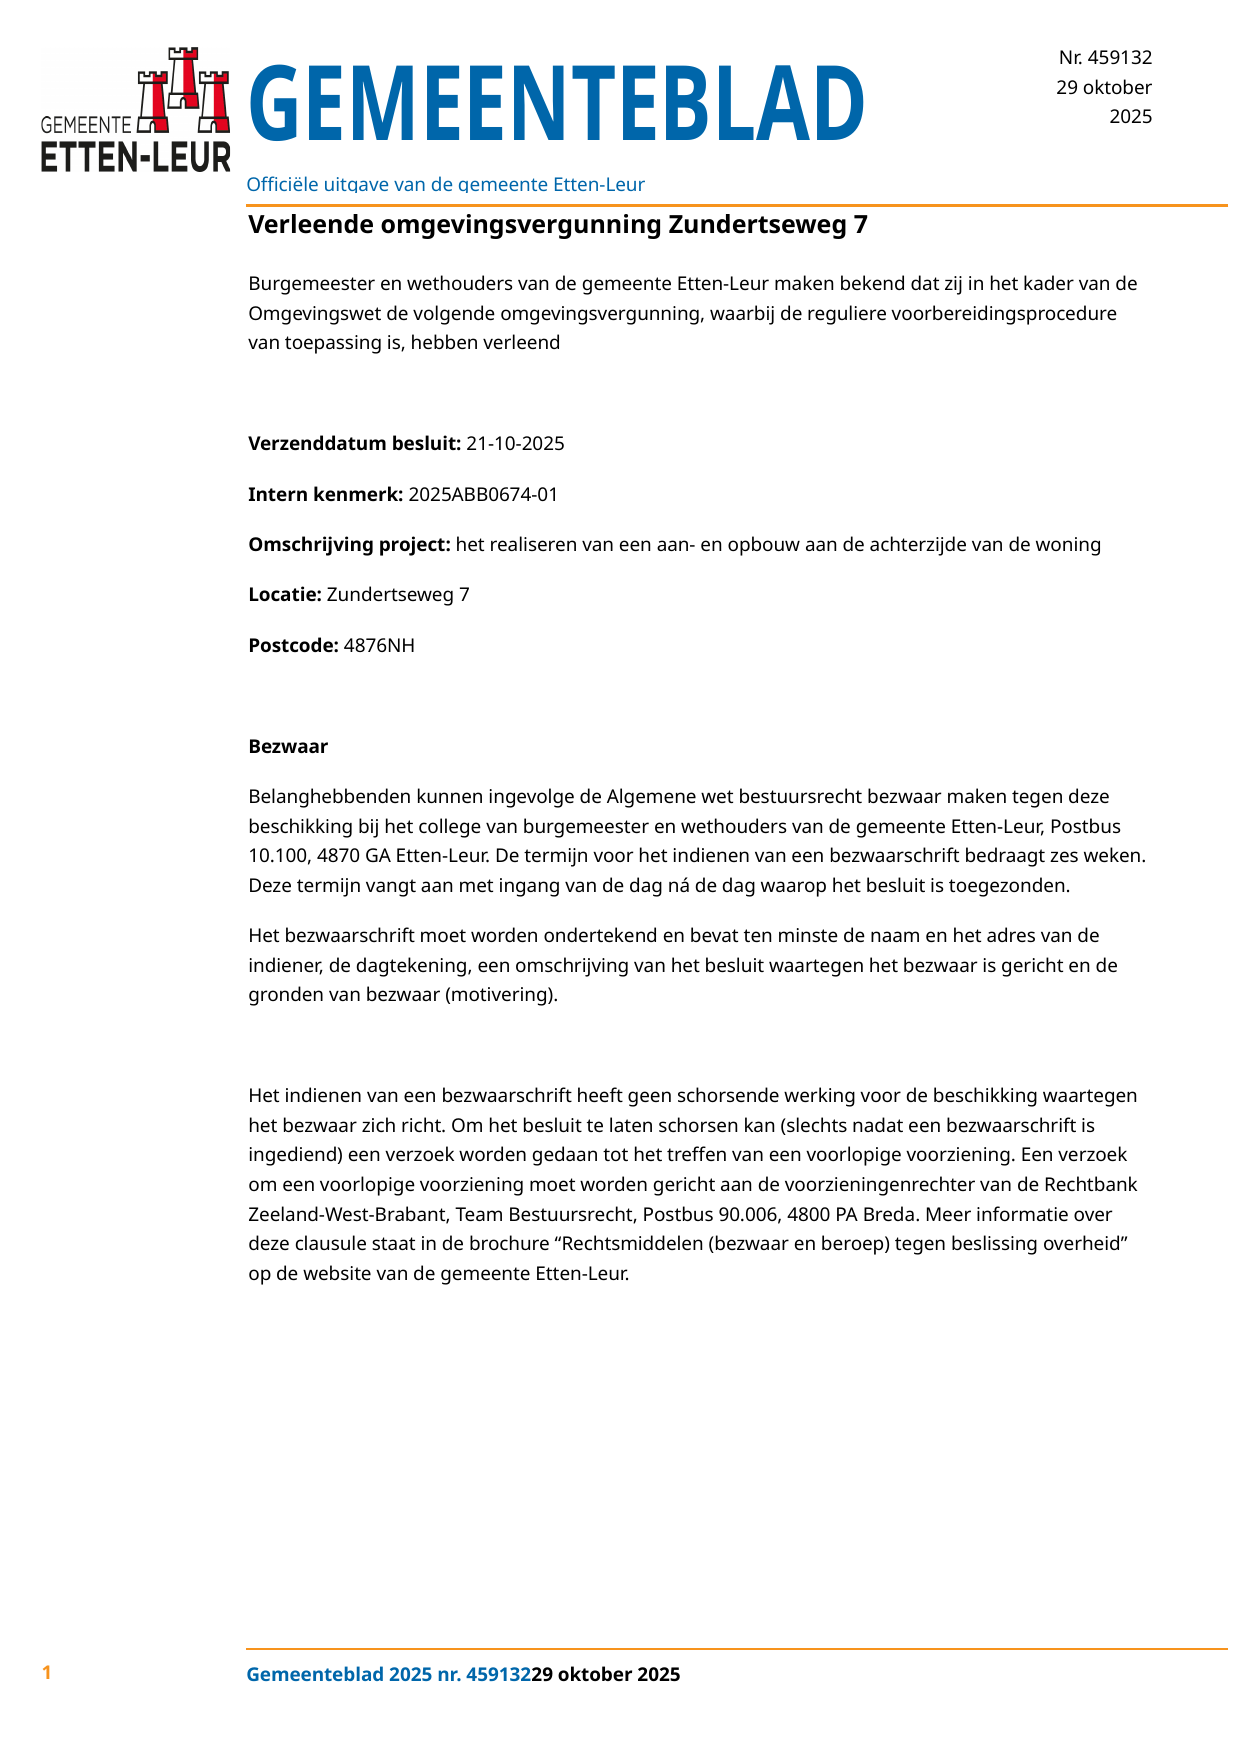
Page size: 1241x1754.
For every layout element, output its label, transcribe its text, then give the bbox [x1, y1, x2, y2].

picture [41, 47, 231, 172]
text Bezwaar [248, 733, 1152, 758]
text Locatie: Zundertseweg 7 [248, 582, 1152, 607]
text Het bezwaarschrift moet worden ondertekend en bevat ten minste de naam en het adres van de indiener, de dagtekening, een omschrijving van het besluit waartegen het bezwaar is gericht en de gronden van bezwaar (motivering). [248, 922, 1152, 1007]
text Postcode: 4876NH [248, 632, 1152, 658]
text Het indienen van een bezwaarschrift heeft geen schorsende werking voor de beschikking waartegen het bezwaar zich richt. Om het besluit te laten schorsen kan (slechts nadat een bezwaarschrift is ingediend) een verzoek worden gedaan tot het treffen van een voorlopige voorziening. Een verzoek om een voorlopige voorziening moet worden gericht aan de voorzieningenrechter van de Rechtbank Zeeland-West-Brabant, Team Bestuursrecht, Postbus 90.006, 4800 PA Breda. Meer informatie over deze clausule staat in de brochure “Rechtsmiddelen (bezwaar en beroep) tegen beslissing overheid” op de website van de gemeente Etten-Leur. [248, 1082, 1152, 1286]
text Verzenddatum besluit: 21-10-2025 [248, 430, 1152, 456]
text Omschrijving project: het realiseren van een aan- en opbouw aan de achterzijde van de woning [248, 531, 1152, 557]
text Belanghebbenden kunnen ingevolge de Algemene wet bestuursrecht bezwaar maken tegen deze beschikking bij het college van burgemeester en wethouders van de gemeente Etten-Leur, Postbus 10.100, 4870 GA Etten-Leur. De termijn voor het indienen van een bezwaarschrift bedraagt zes weken. Deze termijn vangt aan met ingang van de dag ná de dag waarop het besluit is toegezonden. [248, 783, 1152, 898]
text Intern kenmerk: 2025ABB0674-01 [248, 481, 1152, 506]
text Burgemeester en wethouders van de gemeente Etten-Leur maken bekend dat zij in het kader van de Omgevingswet de volgende omgevingsvergunning, waarbij de reguliere voorbereidingsprocedure van toepassing is, hebben verleend [248, 270, 1152, 355]
text Verleende omgevingsvergunning Zundertseweg 7 [248, 207, 1152, 241]
